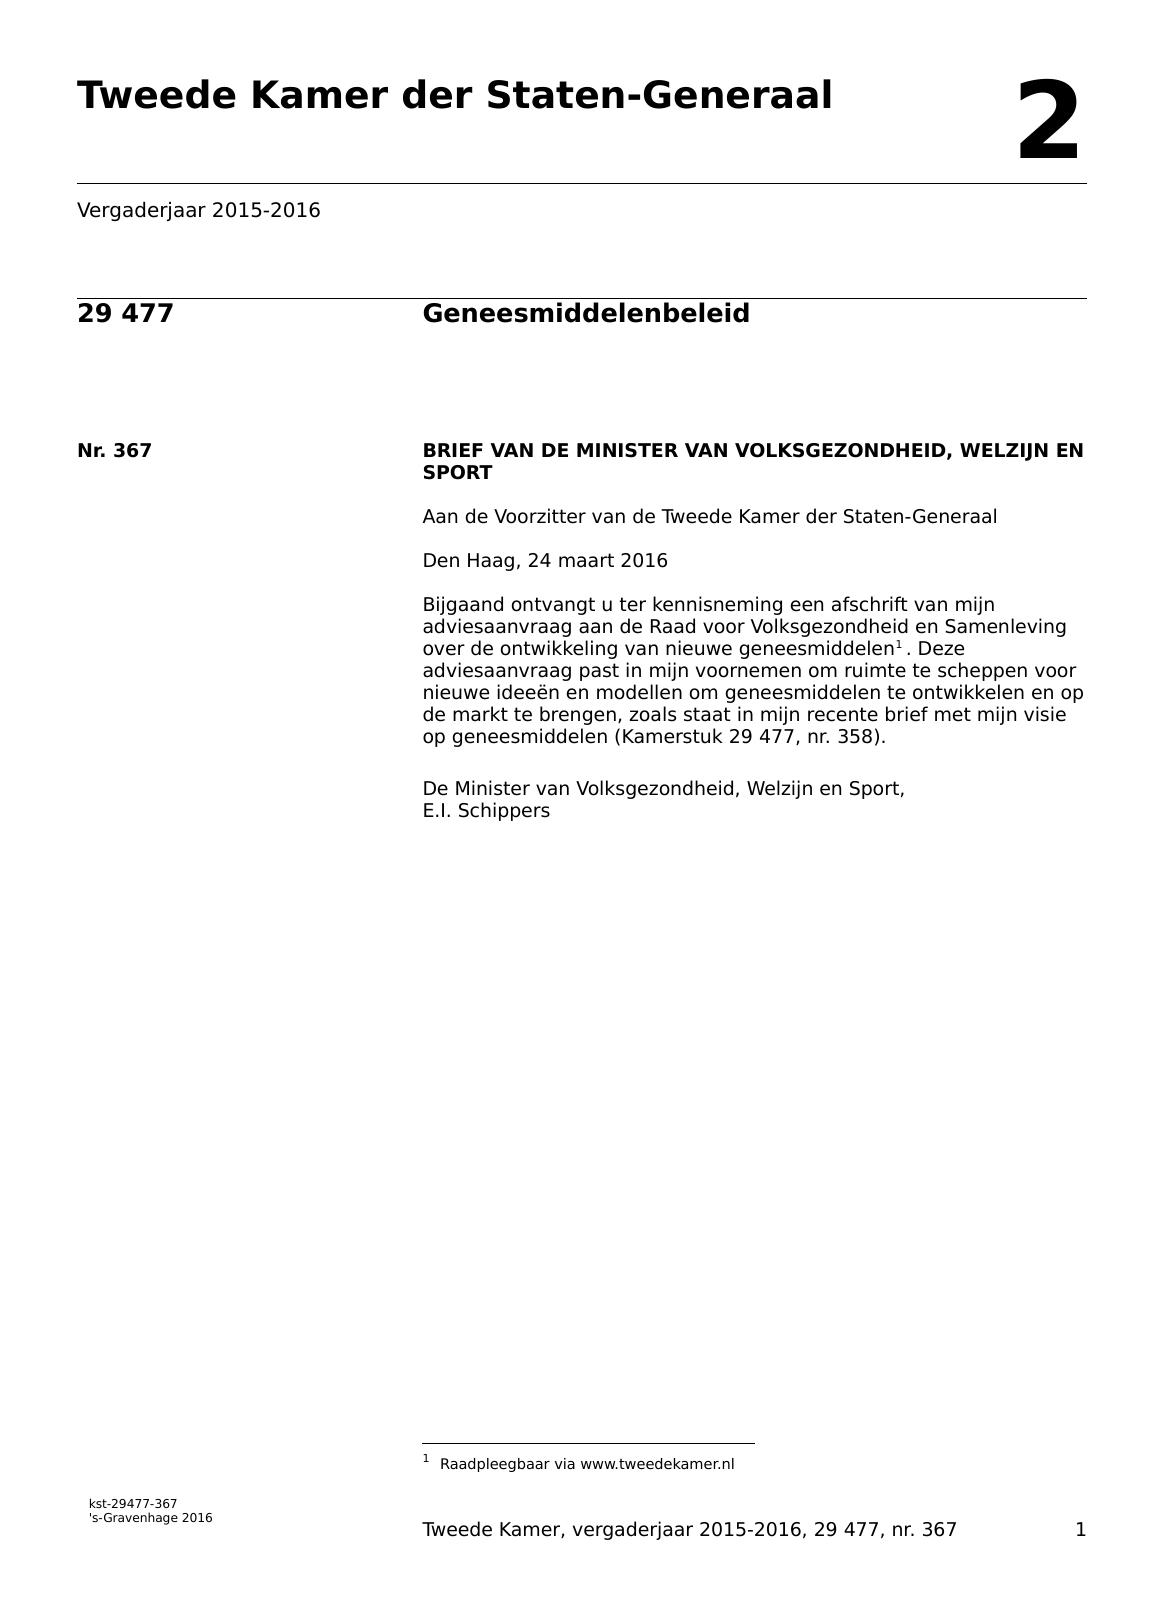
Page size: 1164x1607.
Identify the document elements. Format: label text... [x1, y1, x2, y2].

subtitle 29 477 Geneesmiddelenbeleid [77, 299, 1087, 329]
text Raadpleegbaar via www.tweedekamer.nl [422, 1452, 1087, 1474]
subtitle Nr. 367 BRIEF VAN DE MINISTER VAN VOLKSGEZONDHEID, WELZIJN EN SPORT [77, 440, 1087, 484]
table_cell Vergaderjaar 2015-2016 [77, 184, 1087, 298]
text 's-Gravenhage 2016 [88, 1511, 323, 1525]
table_header 2 [886, 59, 1087, 183]
text Den Haag, 24 maart 2016 [422, 550, 1087, 572]
text kst-29477-367 [88, 1497, 323, 1511]
text Aan de Voorzitter van de Tweede Kamer der Staten-Generaal [422, 506, 1087, 528]
text De Minister van Volksgezondheid, Welzijn en Sport, E.I. Schippers [422, 778, 1087, 822]
table_header Tweede Kamer der Staten-Generaal [77, 59, 886, 183]
text Bijgaand ontvangt u ter kennisneming een afschrift van mijn adviesaanvraag aan de Raad voor Volksgezondheid en Samenleving over de ontwikkeling van nieuwe geneesmiddelen. Deze adviesaanvraag past in mijn voornemen om ruimte te scheppen voor nieuwe ideeën en modellen om geneesmiddelen te ontwikkelen en op de markt te brengen, zoals staat in mijn recente brief met mijn visie op geneesmiddelen (Kamerstuk 29 477, nr. 358). [422, 594, 1087, 748]
